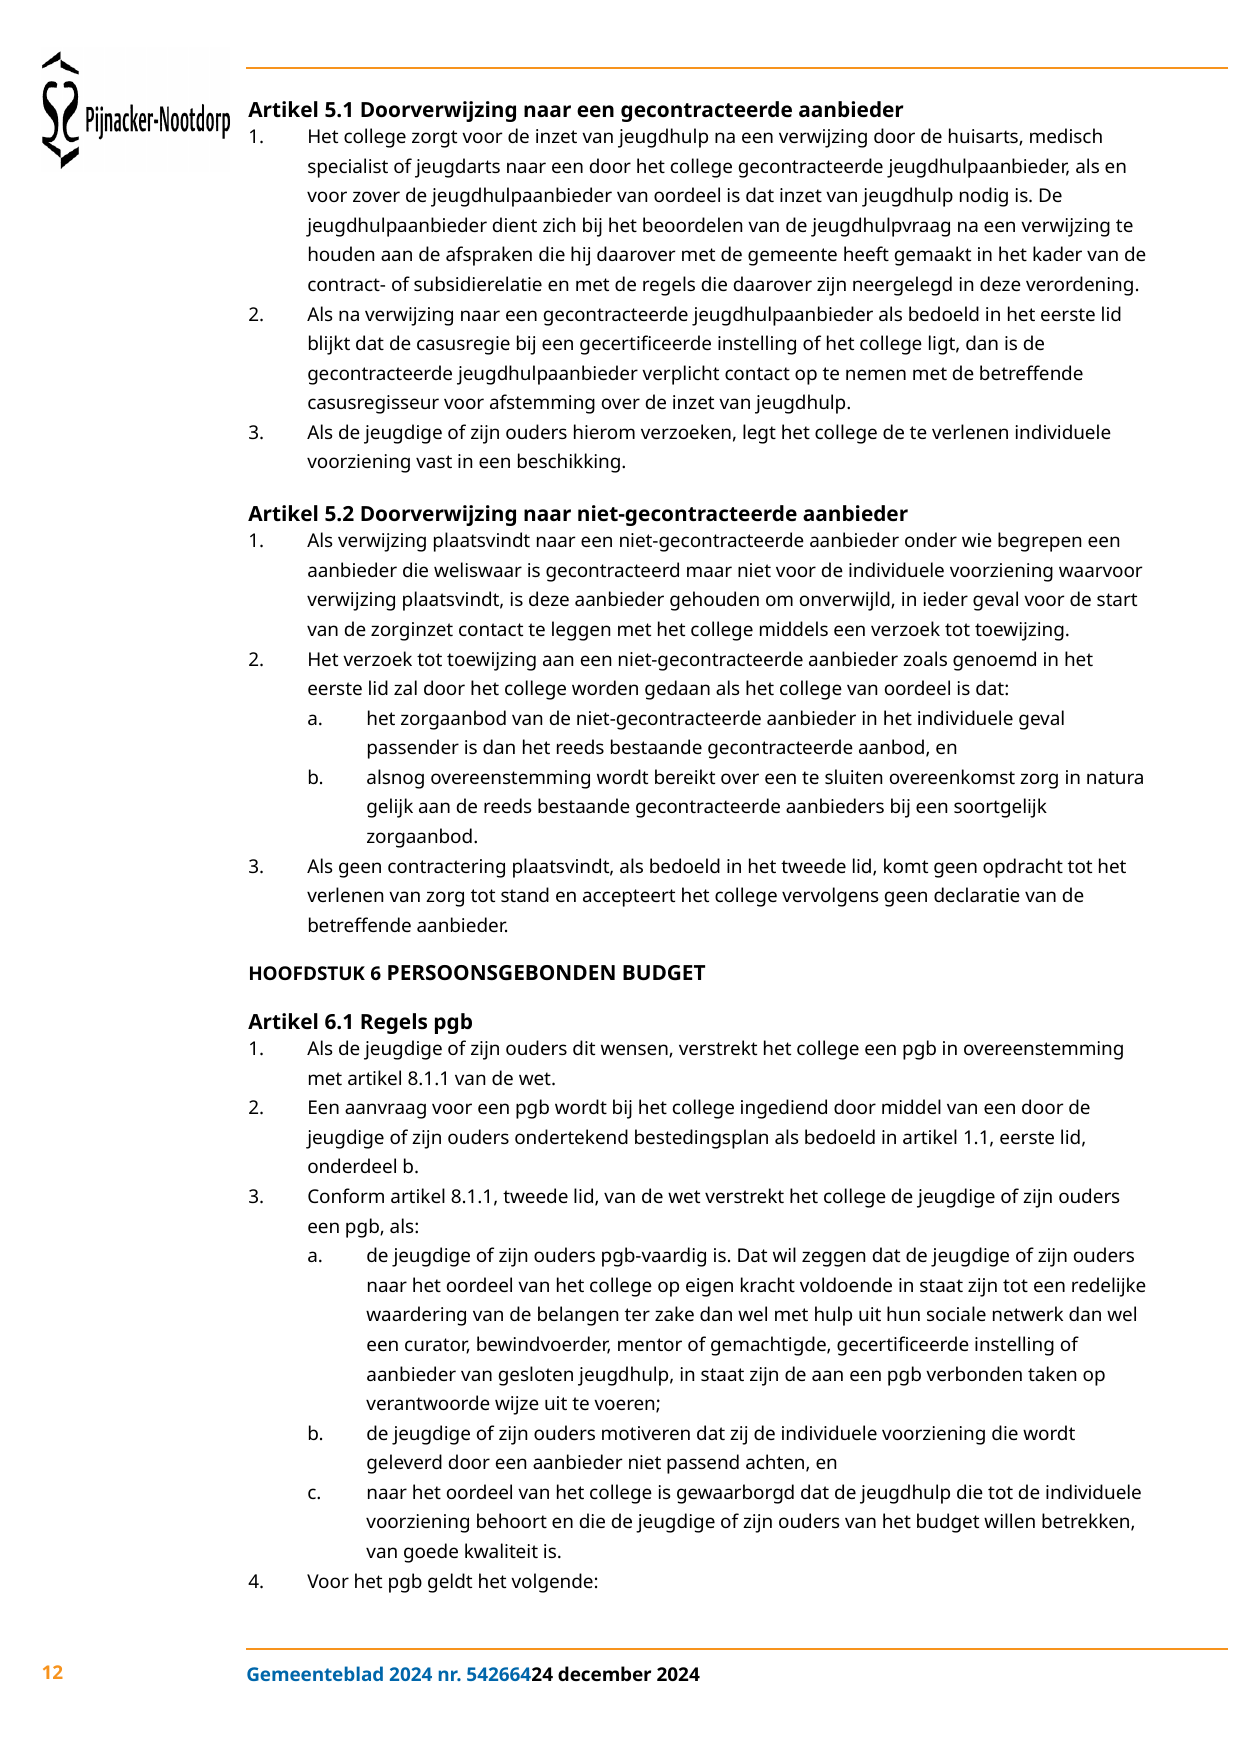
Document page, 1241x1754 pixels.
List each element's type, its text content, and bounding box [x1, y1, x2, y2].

text Artikel 5.2 Doorverwijzing naar niet-gecontracteerde aanbieder [248, 499, 1152, 527]
list alsnog overeenstemming wordt bereikt over een te sluiten overeenkomst zorg in natura gelijk aan de reeds bestaande gecontracteerde aanbieders bij een soortgelijk zorgaanbod. [307, 764, 1152, 849]
list het zorgaanbod van de niet-gecontracteerde aanbieder in het individuele geval passender is dan het reeds bestaande gecontracteerde aanbod, en [307, 705, 1152, 760]
list de jeugdige of zijn ouders pgb-vaardig is. Dat wil zeggen dat de jeugdige of zijn ouders naar het oordeel van het college op eigen kracht voldoende in staat zijn tot een redelijke waardering van de belangen ter zake dan wel met hulp uit hun sociale netwerk dan wel een curator, bewindvoerder, mentor of gemachtigde, gecertificeerde instelling of aanbieder van gesloten jeugdhulp, in staat zijn de aan een pgb verbonden taken op verantwoorde wijze uit te voeren; [307, 1242, 1152, 1416]
picture [41, 47, 231, 172]
text Artikel 6.1 Regels pgb [248, 1007, 1152, 1035]
list Een aanvraag voor een pgb wordt bij het college ingediend door middel van een door de jeugdige of zijn ouders ondertekend bestedingsplan als bedoeld in artikel 1.1, eerste lid, onderdeel b. [248, 1094, 1152, 1179]
list Als de jeugdige of zijn ouders hierom verzoeken, legt het college de te verlenen individuele voorziening vast in een beschikking. [248, 419, 1152, 474]
text Artikel 5.1 Doorverwijzing naar een gecontracteerde aanbieder [248, 95, 1152, 123]
list Conform artikel 8.1.1, tweede lid, van de wet verstrekt het college de jeugdige of zijn ouders een pgb, als: [248, 1183, 1152, 1239]
list Als verwijzing plaatsvindt naar een niet-gecontracteerde aanbieder onder wie begrepen een aanbieder die weliswaar is gecontracteerd maar niet voor de individuele voorziening waarvoor verwijzing plaatsvindt, is deze aanbieder gehouden om onverwijld, in ieder geval voor de start van de zorginzet contact te leggen met het college middels een verzoek tot toewijzing. [248, 527, 1152, 642]
list Als de jeugdige of zijn ouders dit wensen, verstrekt het college een pgb in overeenstemming met artikel 8.1.1 van de wet. [248, 1035, 1152, 1091]
list Als geen contractering plaatsvindt, als bedoeld in het tweede lid, komt geen opdracht tot het verlenen van zorg tot stand en accepteert het college vervolgens geen declaratie van de betreffende aanbieder. [248, 853, 1152, 938]
list Het college zorgt voor de inzet van jeugdhulp na een verwijzing door de huisarts, medisch specialist of jeugdarts naar een door het college gecontracteerde jeugdhulpaanbieder, als en voor zover de jeugdhulpaanbieder van oordeel is dat inzet van jeugdhulp nodig is. De jeugdhulpaanbieder dient zich bij het beoordelen van de jeugdhulpvraag na een verwijzing te houden aan de afspraken die hij daarover met de gemeente heeft gemaakt in het kader van de contract- of subsidierelatie en met de regels die daarover zijn neergelegd in deze verordening. [248, 123, 1152, 297]
text HOOFDSTUK 6 PERSOONSGEBONDEN BUDGET [248, 958, 1152, 986]
list Het verzoek tot toewijzing aan een niet-gecontracteerde aanbieder zoals genoemd in het eerste lid zal door het college worden gedaan als het college van oordeel is dat: [248, 646, 1152, 701]
list de jeugdige of zijn ouders motiveren dat zij de individuele voorziening die wordt geleverd door een aanbieder niet passend achten, en [307, 1420, 1152, 1475]
list naar het oordeel van het college is gewaarborgd dat de jeugdhulp die tot de individuele voorziening behoort en die de jeugdige of zijn ouders van het budget willen betrekken, van goede kwaliteit is. [307, 1479, 1152, 1564]
list Als na verwijzing naar een gecontracteerde jeugdhulpaanbieder als bedoeld in het eerste lid blijkt dat de casusregie bij een gecertificeerde instelling of het college ligt, dan is de gecontracteerde jeugdhulpaanbieder verplicht contact op te nemen met de betreffende casusregisseur voor afstemming over de inzet van jeugdhulp. [248, 301, 1152, 415]
list Voor het pgb geldt het volgende: [248, 1568, 1152, 1594]
